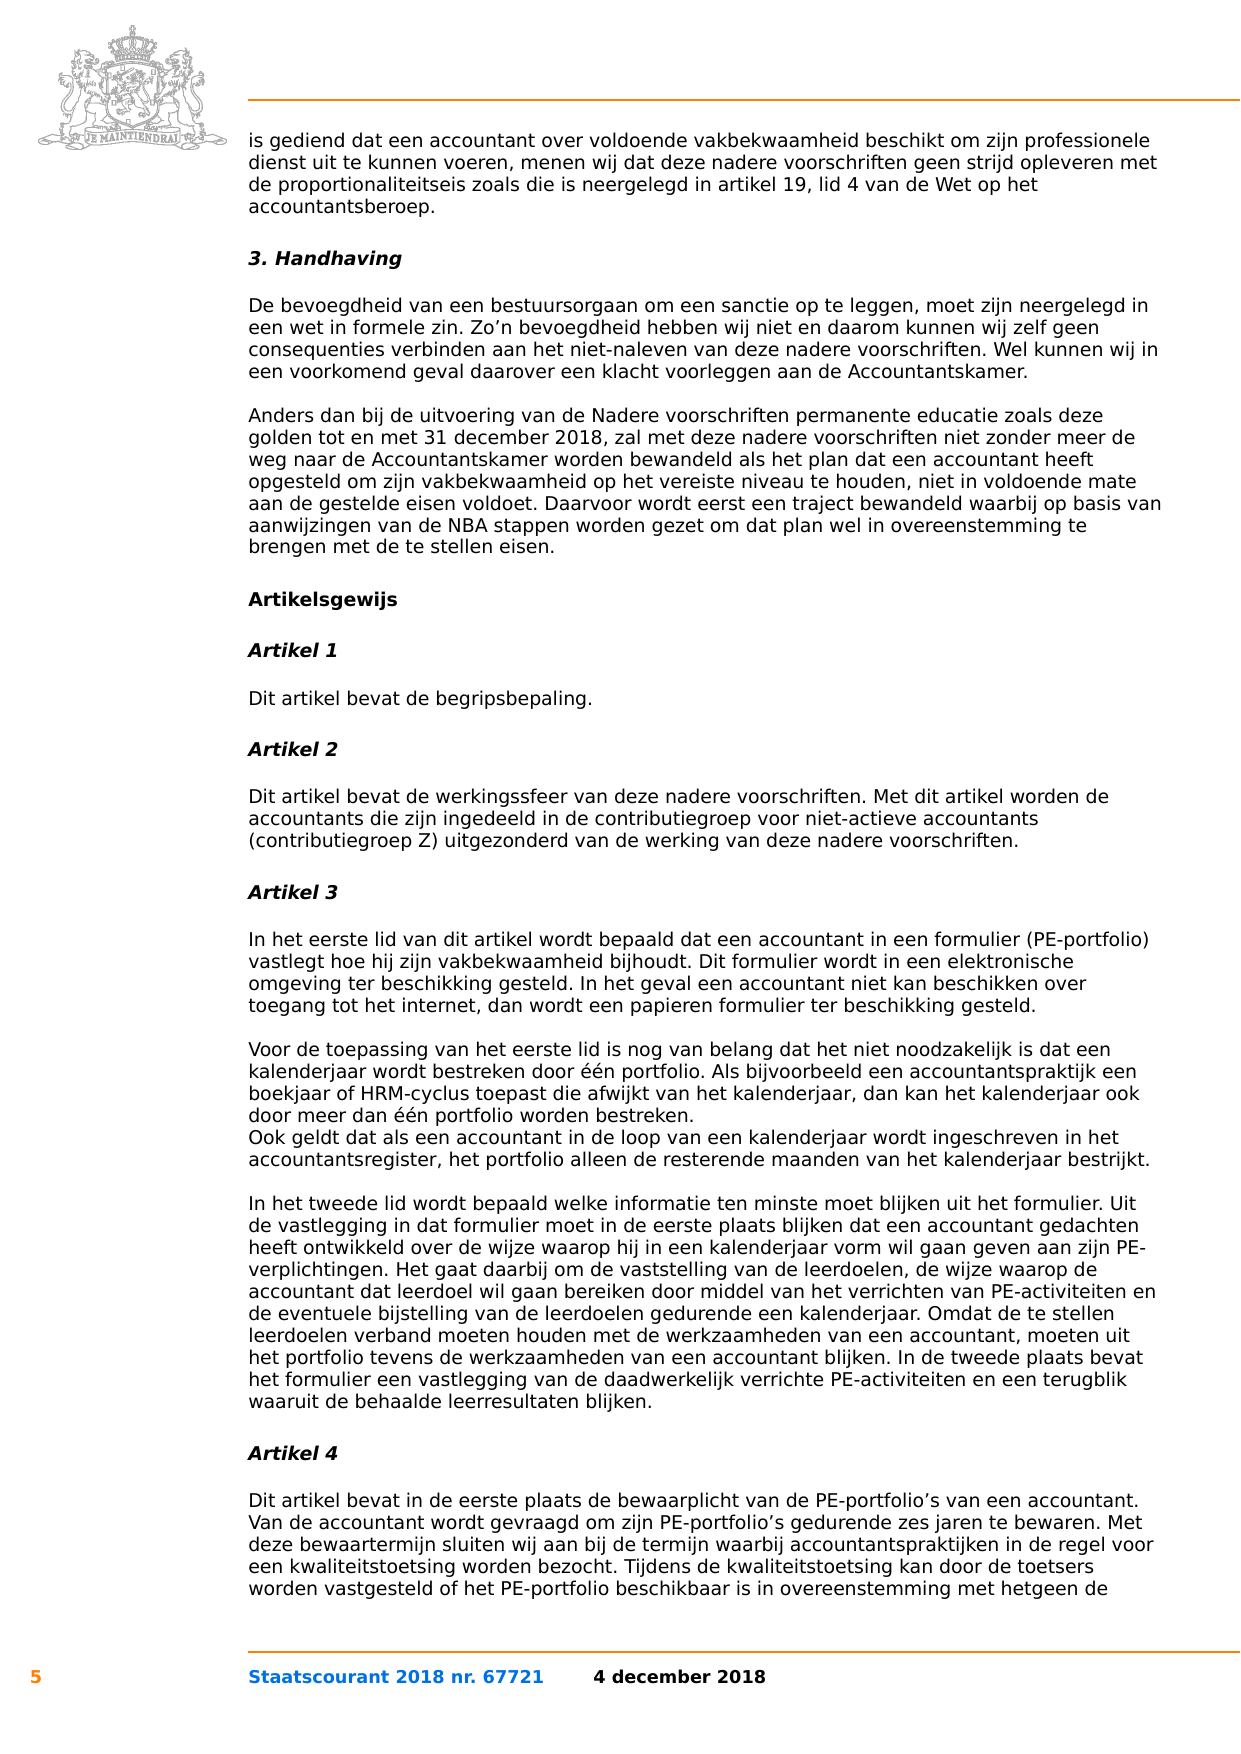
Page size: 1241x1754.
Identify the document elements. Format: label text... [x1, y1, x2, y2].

subtitle Artikel 3 [248, 882, 1163, 904]
text In het eerste lid van dit artikel wordt bepaald dat een accountant in een formulier (PE-portfolio) vastlegt hoe hij zijn vakbekwaamheid bijhoudt. Dit formulier wordt in een elektronische omgeving ter beschikking gesteld. In het geval een accountant niet kan beschikken over toegang tot het internet, dan wordt een papieren formulier ter beschikking gesteld. [248, 929, 1163, 1017]
text In het tweede lid wordt bepaald welke informatie ten minste moet blijken uit het formulier. Uit de vastlegging in dat formulier moet in de eerste plaats blijken dat een accountant gedachten heeft ontwikkeld over de wijze waarop hij in een kalenderjaar vorm wil gaan geven aan zijn PE-verplichtingen. Het gaat daarbij om de vaststelling van de leerdoelen, de wijze waarop de accountant dat leerdoel wil gaan bereiken door middel van het verrichten van PE-activiteiten en de eventuele bijstelling van de leerdoelen gedurende een kalenderjaar. Omdat de te stellen leerdoelen verband moeten houden met de werkzaamheden van een accountant, moeten uit het portfolio tevens de werkzaamheden van een accountant blijken. In de tweede plaats bevat het formulier een vastlegging van de daadwerkelijk verrichte PE-activiteiten en een terugblik waaruit de behaalde leerresultaten blijken. [248, 1193, 1163, 1413]
text Dit artikel bevat de begripsbepaling. [248, 687, 1163, 709]
text Voor de toepassing van het eerste lid is nog van belang dat het niet noodzakelijk is dat een kalenderjaar wordt bestreken door één portfolio. Als bijvoorbeeld een accountantspraktijk een boekjaar of HRM-cyclus toepast die afwijkt van het kalenderjaar, dan kan het kalenderjaar ook door meer dan één portfolio worden bestreken. [248, 1039, 1163, 1127]
text Anders dan bij de uitvoering van de Nadere voorschriften permanente educatie zoals deze golden tot en met 31 december 2018, zal met deze nadere voorschriften niet zonder meer de weg naar de Accountantskamer worden bewandeld als het plan dat een accountant heeft opgesteld om zijn vakbekwaamheid op het vereiste niveau te houden, niet in voldoende mate aan de gestelde eisen voldoet. Daarvoor wordt eerst een traject bewandeld waarbij op basis van aanwijzingen van de NBA stappen worden gezet om dat plan wel in overeenstemming te brengen met de te stellen eisen. [248, 404, 1163, 558]
subtitle Artikel 4 [248, 1443, 1163, 1464]
text Dit artikel bevat in de eerste plaats de bewaarplicht van de PE-portfolio’s van een accountant. Van de accountant wordt gevraagd om zijn PE-portfolio’s gedurende zes jaren te bewaren. Met deze bewaartermijn sluiten wij aan bij de termijn waarbij accountantspraktijken in de regel voor een kwaliteitstoetsing worden bezocht. Tijdens de kwaliteitstoetsing kan door de toetsers worden vastgesteld of het PE-portfolio beschikbaar is in overeenstemming met hetgeen de [248, 1489, 1163, 1599]
text Dit artikel bevat de werkingssfeer van deze nadere voorschriften. Met dit artikel worden de accountants die zijn ingedeeld in de contributiegroep voor niet-actieve accountants (contributiegroep Z) uitgezonderd van de werking van deze nadere voorschriften. [248, 786, 1163, 852]
subtitle Artikelsgewijs [248, 588, 1163, 610]
subtitle 3. Handhaving [248, 248, 1163, 270]
text Ook geldt dat als een accountant in de loop van een kalenderjaar wordt ingeschreven in het accountantsregister, het portfolio alleen de resterende maanden van het kalenderjaar bestrijkt. [248, 1127, 1163, 1171]
text De bevoegdheid van een bestuursorgaan om een sanctie op te leggen, moet zijn neergelegd in een wet in formele zin. Zo’n bevoegdheid hebben wij niet en daarom kunnen wij zelf geen consequenties verbinden aan het niet-naleven van deze nadere voorschriften. Wel kunnen wij in een voorkomend geval daarover een klacht voorleggen aan de Accountantskamer. [248, 295, 1163, 383]
text is gediend dat een accountant over voldoende vakbekwaamheid beschikt om zijn professionele dienst uit te kunnen voeren, menen wij dat deze nadere voorschriften geen strijd opleveren met de proportionaliteitseis zoals die is neergelegd in artikel 19, lid 4 van de Wet op het accountantsberoep. [248, 130, 1163, 218]
picture [38, 25, 227, 150]
subtitle Artikel 2 [248, 739, 1163, 761]
subtitle Artikel 1 [248, 640, 1163, 662]
